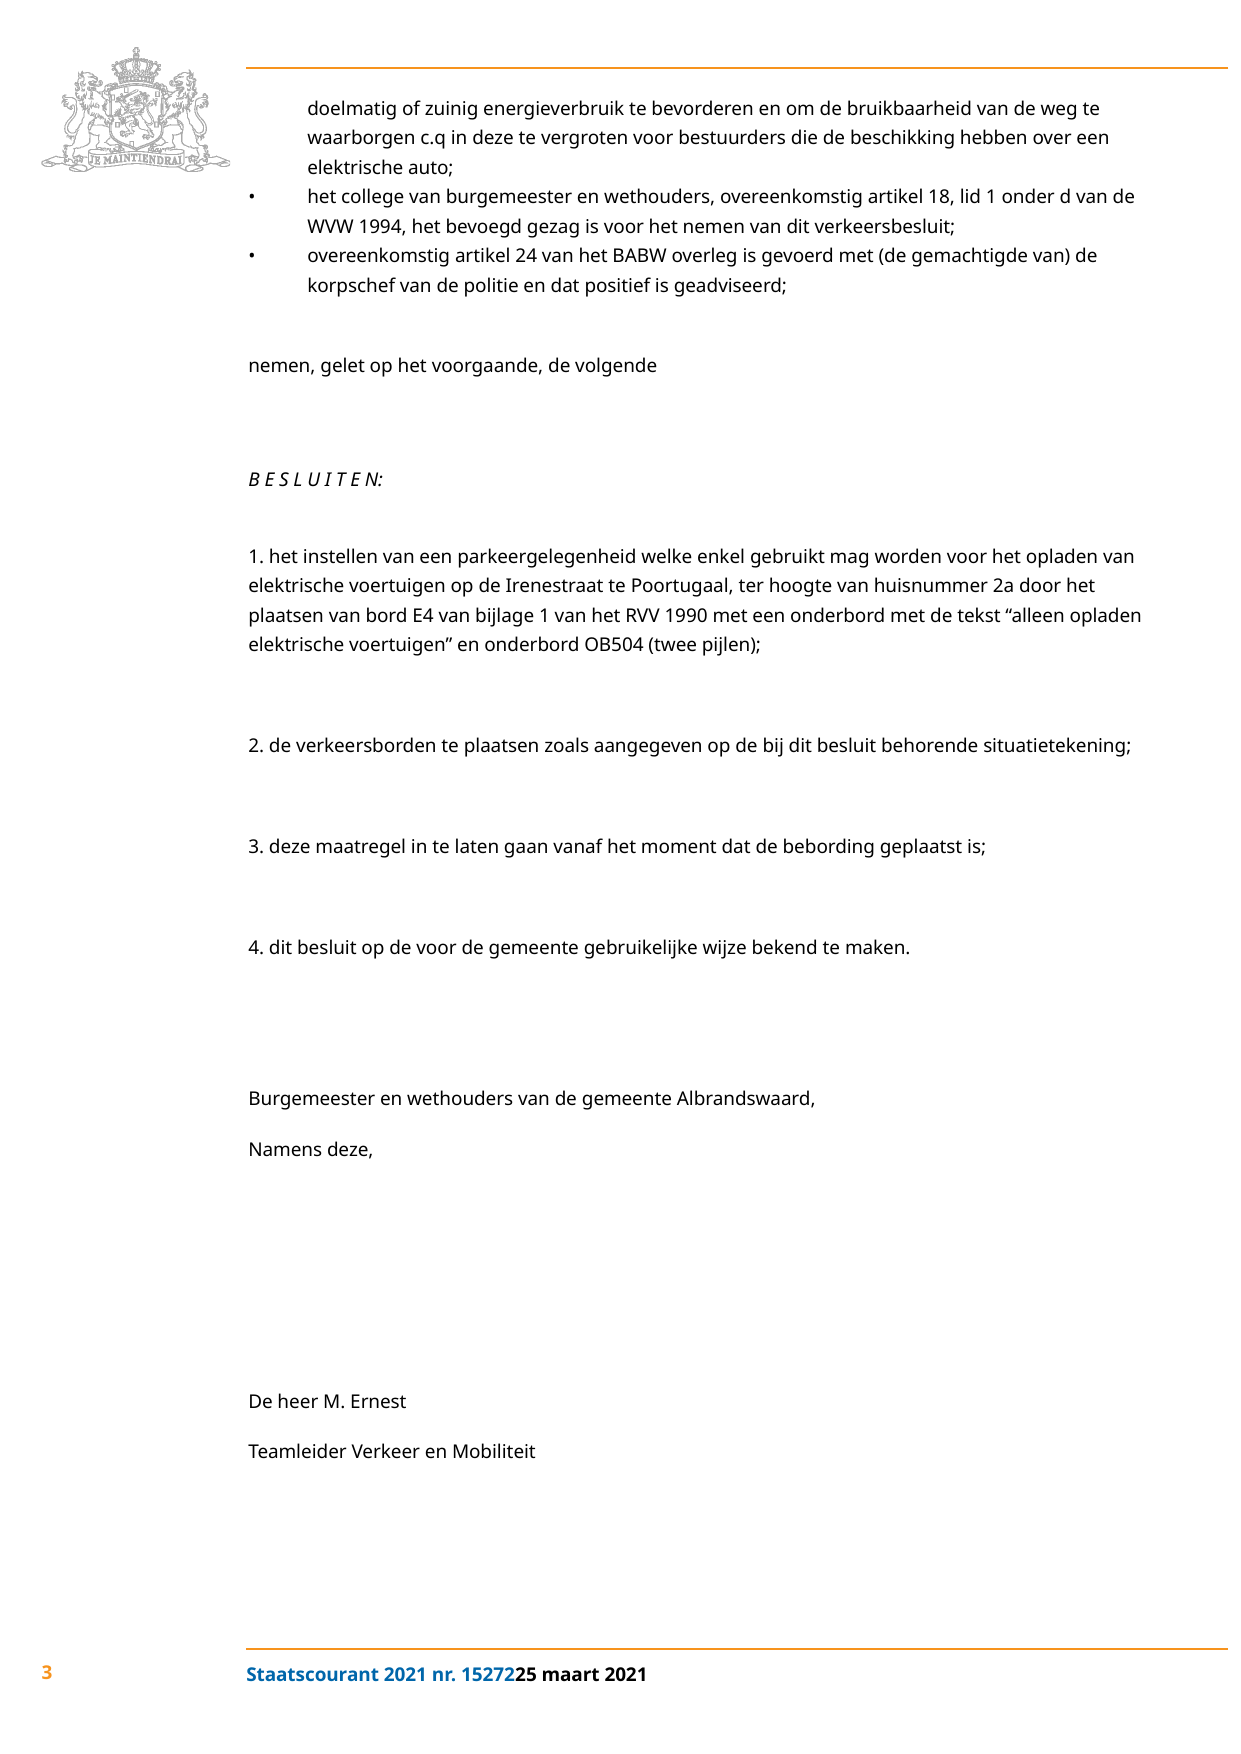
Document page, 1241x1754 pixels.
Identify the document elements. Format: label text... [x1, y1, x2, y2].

text 3. deze maatregel in te laten gaan vanaf het moment dat de bebording geplaatst is; [248, 833, 1152, 859]
text nemen, gelet op het voorgaande, de volgende [248, 352, 1152, 378]
list het college van burgemeester en wethouders, overeenkomstig artikel 18, lid 1 onder d van de WVW 1994, het bevoegd gezag is voor het nemen van dit verkeersbesluit; [248, 183, 1152, 239]
text 2. de verkeersborden te plaatsen zoals aangegeven op de bij dit besluit behorende situatietekening; [248, 732, 1152, 758]
text De heer M. Ernest [248, 1388, 1152, 1413]
text B E S L U I T E N: [248, 467, 1152, 492]
text Namens deze, [248, 1136, 1152, 1161]
text Burgemeester en wethouders van de gemeente Albrandswaard, [248, 1085, 1152, 1111]
text 1. het instellen van een parkeergelegenheid welke enkel gebruikt mag worden voor het opladen van elektrische voertuigen op de Irenestraat te Poortugaal, ter hoogte van huisnummer 2a door het plaatsen van bord E4 van bijlage 1 van het RVV 1990 met een onderbord met de tekst “alleen opladen elektrische voertuigen” en onderbord OB504 (twee pijlen); [248, 543, 1152, 657]
picture [41, 47, 231, 172]
text Teamleider Verkeer en Mobiliteit [248, 1438, 1152, 1464]
list doelmatig of zuinig energieverbruik te bevorderen en om de bruikbaarheid van de weg te waarborgen c.q in deze te vergroten voor bestuurders die de beschikking hebben over een elektrische auto; [248, 95, 1152, 180]
text 4. dit besluit op de voor de gemeente gebruikelijke wijze bekend te maken. [248, 934, 1152, 960]
list overeenkomstig artikel 24 van het BABW overleg is gevoerd met (de gemachtigde van) de korpschef van de politie en dat positief is geadviseerd; [248, 243, 1152, 298]
